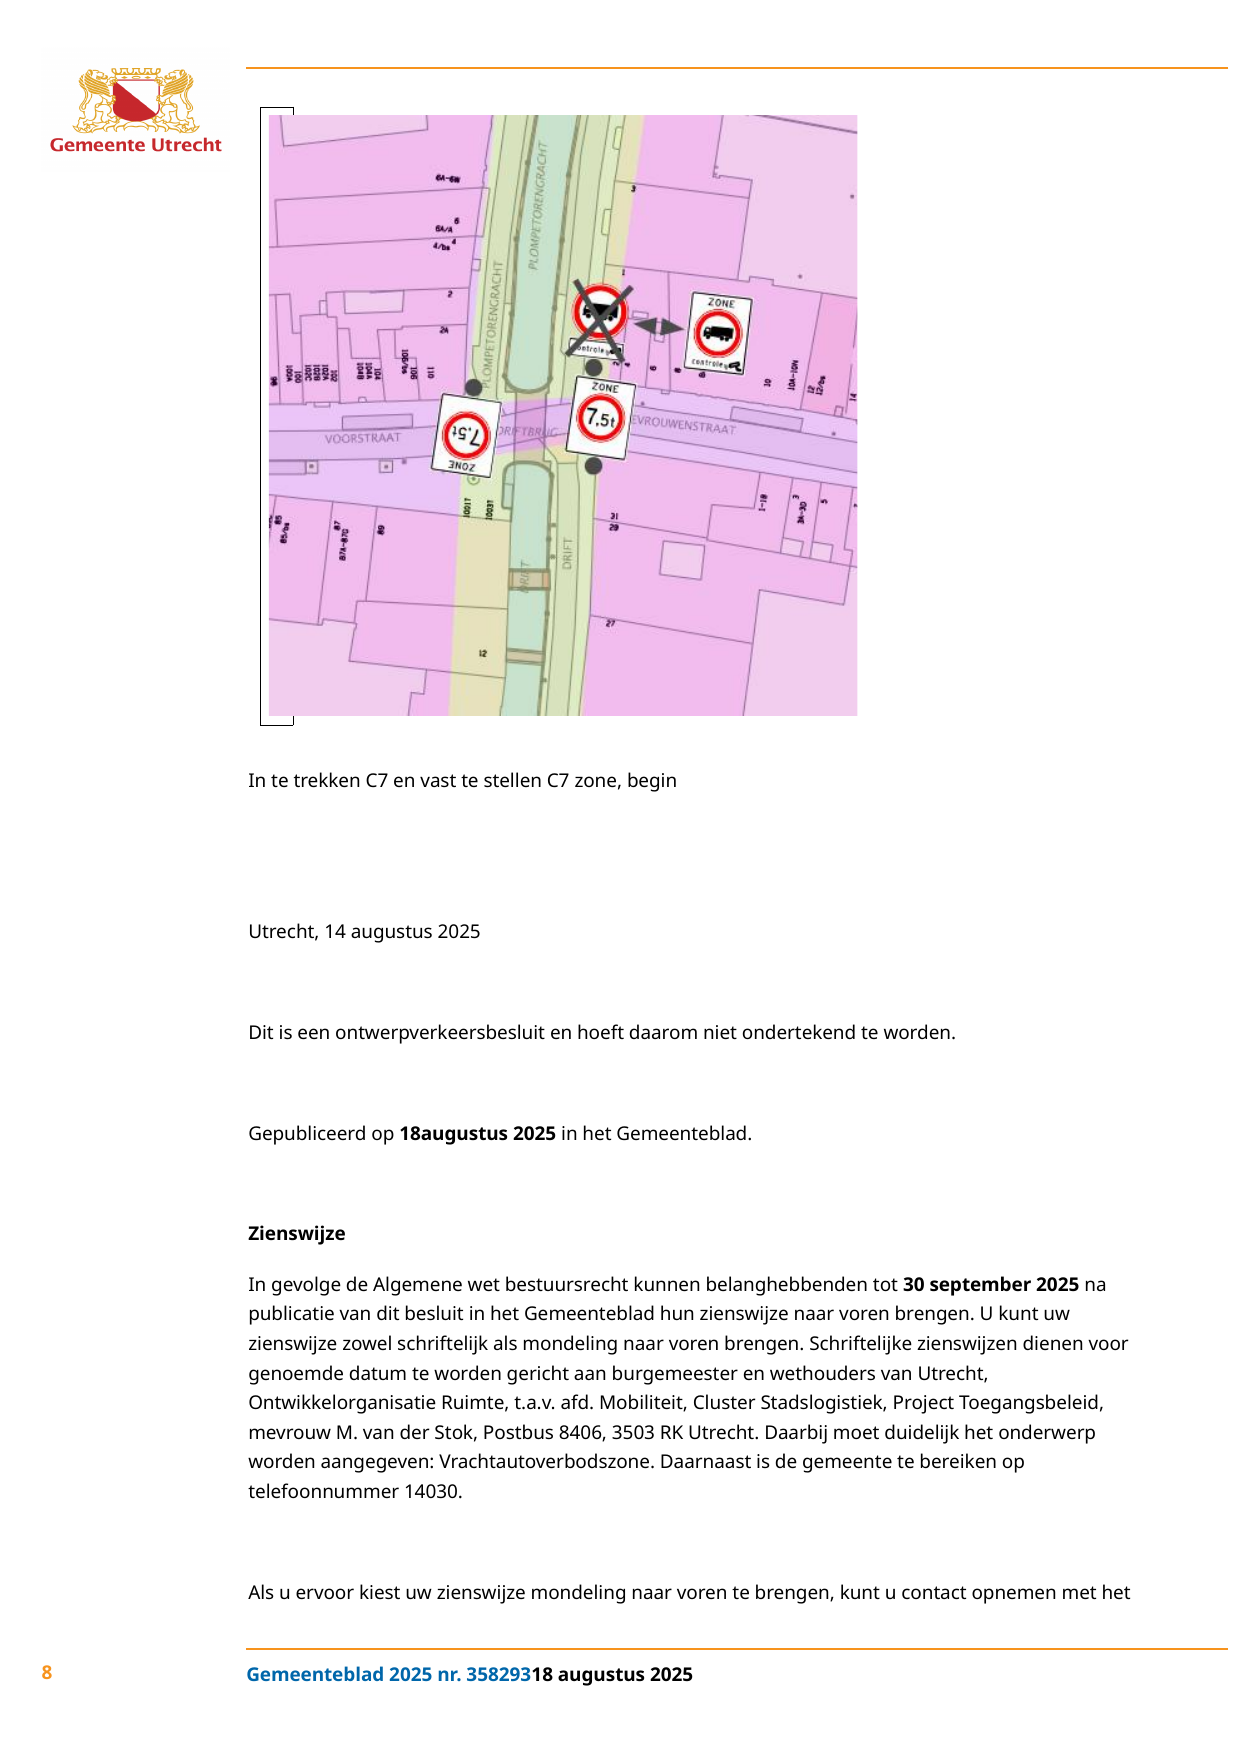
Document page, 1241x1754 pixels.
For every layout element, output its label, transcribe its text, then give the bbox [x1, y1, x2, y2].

text Gepubliceerd op 18augustus 2025 in het Gemeenteblad. [248, 1120, 1152, 1145]
text Utrecht, 14 augustus 2025 [248, 918, 1152, 944]
text Dit is een ontwerpverkeersbesluit en hoeft daarom niet ondertekend te worden. [248, 1019, 1152, 1044]
text Zienswijze [248, 1221, 1152, 1246]
picture [268, 115, 858, 716]
text Als u ervoor kiest uw zienswijze mondeling naar voren te brengen, kunt u contact opnemen met het [248, 1579, 1152, 1604]
picture [41, 47, 231, 172]
text In gevolge de Algemene wet bestuursrecht kunnen belanghebbenden tot 30 september 2025 na publicatie van dit besluit in het Gemeenteblad hun zienswijze naar voren brengen. U kunt uw zienswijze zowel schriftelijk als mondeling naar voren brengen. Schriftelijke zienswijzen dienen voor genoemde datum te worden gericht aan burgemeester en wethouders van Utrecht, Ontwikkelorganisatie Ruimte, t.a.v. afd. Mobiliteit, Cluster Stadslogistiek, Project Toegangsbeleid, mevrouw M. van der Stok, Postbus 8406, 3503 RK Utrecht. Daarbij moet duidelijk het onderwerp worden aangegeven: Vrachtautoverbodszone. Daarnaast is de gemeente te bereiken op telefoonnummer 14030. [248, 1271, 1152, 1504]
text In te trekken C7 en vast te stellen C7 zone, begin [248, 767, 1152, 792]
